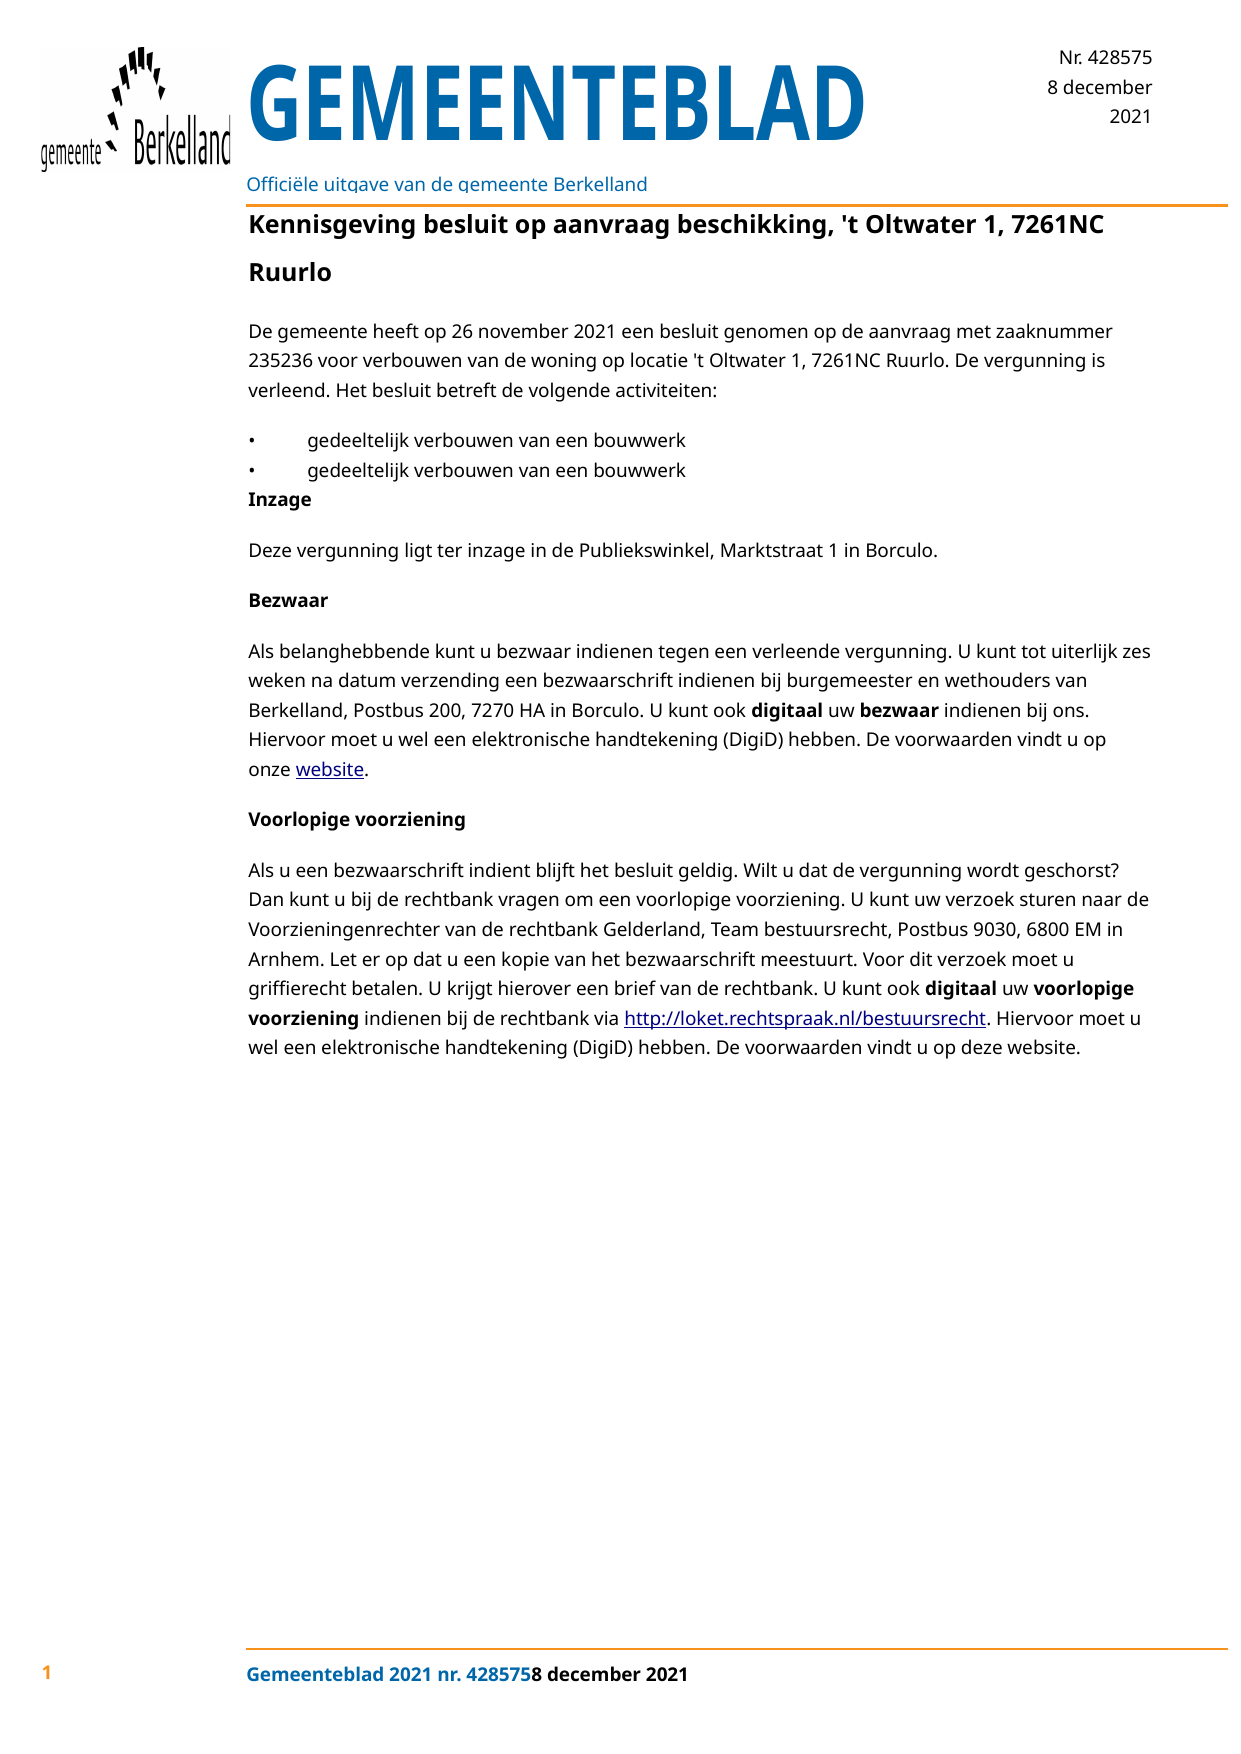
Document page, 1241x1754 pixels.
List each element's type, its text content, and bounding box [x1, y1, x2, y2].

text Bezwaar [248, 587, 1152, 613]
text Als belanghebbende kunt u bezwaar indienen tegen een verleende vergunning. U kunt tot uiterlijk zes weken na datum verzending een bezwaarschrift indienen bij burgemeester en wethouders van Berkelland, Postbus 200, 7270 HA in Borculo. U kunt ook digitaal uw bezwaar indienen bij ons. Hiervoor moet u wel een elektronische handtekening (DigiD) hebben. De voorwaarden vindt u op onze website. [248, 638, 1152, 782]
text Voorlopige voorziening [248, 807, 1152, 832]
list gedeeltelijk verbouwen van een bouwwerk [248, 427, 1152, 453]
text Als u een bezwaarschrift indient blijft het besluit geldig. Wilt u dat de vergunning wordt geschorst? Dan kunt u bij de rechtbank vragen om een voorlopige voorziening. U kunt uw verzoek sturen naar de Voorzieningenrechter van de rechtbank Gelderland, Team bestuursrecht, Postbus 9030, 6800 EM in Arnhem. Let er op dat u een kopie van het bezwaarschrift meestuurt. Voor dit verzoek moet u griffierecht betalen. U krijgt hierover een brief van de rechtbank. U kunt ook digitaal uw voorlopige voorziening indienen bij de rechtbank via http://loket.rechtspraak.nl/bestuursrecht. Hiervoor moet u wel een elektronische handtekening (DigiD) hebben. De voorwaarden vindt u op deze website. [248, 857, 1152, 1060]
text Deze vergunning ligt ter inzage in de Publiekswinkel, Marktstraat 1 in Borculo. [248, 537, 1152, 563]
text De gemeente heeft op 26 november 2021 een besluit genomen op de aanvraag met zaaknummer 235236 voor verbouwen van de woning op locatie 't Oltwater 1, 7261NC Ruurlo. De vergunning is verleend. Het besluit betreft de volgende activiteiten: [248, 318, 1152, 403]
picture [41, 47, 231, 172]
list gedeeltelijk verbouwen van een bouwwerk [248, 457, 1152, 483]
text Inzage [248, 487, 1152, 512]
text Kennisgeving besluit op aanvraag beschikking, 't Oltwater 1, 7261NC Ruurlo [248, 207, 1152, 288]
